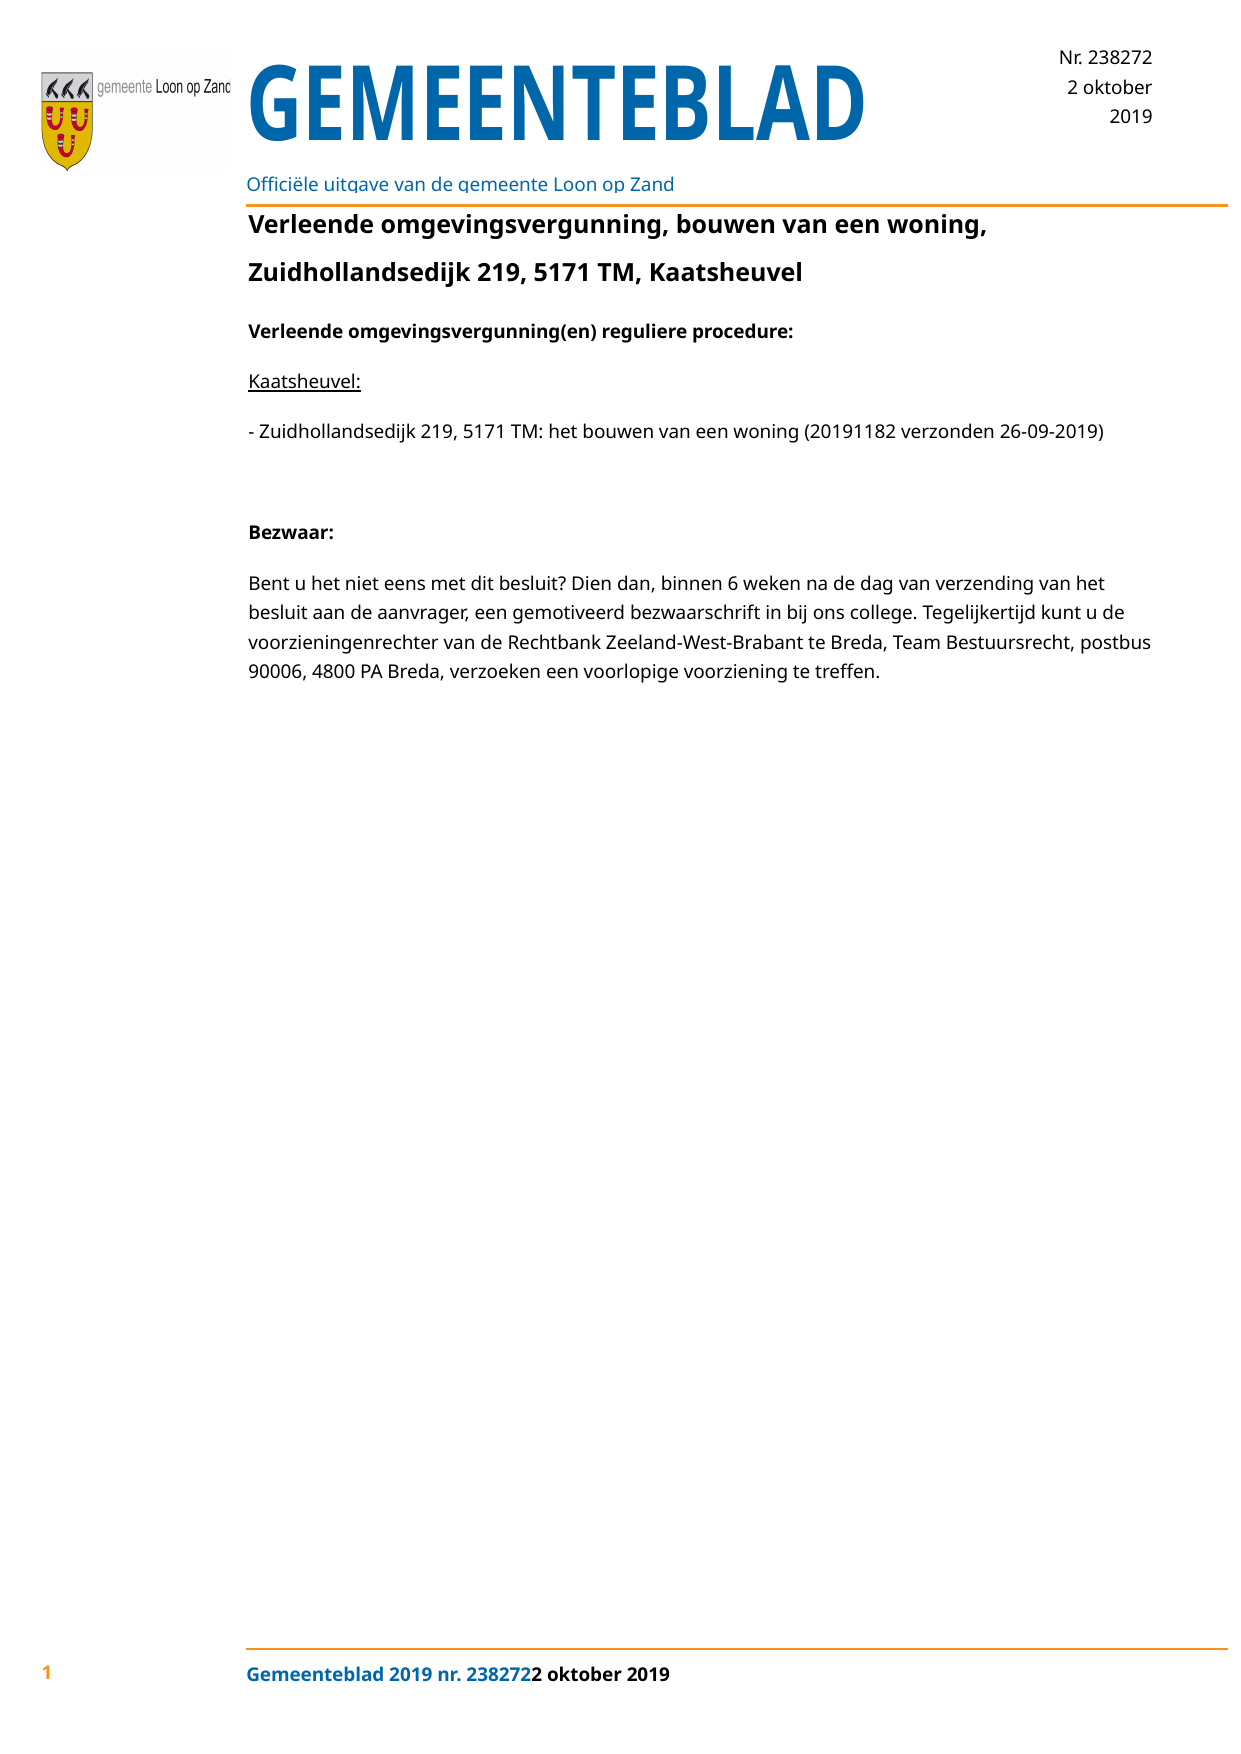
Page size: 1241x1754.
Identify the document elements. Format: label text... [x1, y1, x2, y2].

picture [41, 47, 231, 172]
text Kaatsheuvel: [248, 368, 1152, 394]
text - Zuidhollandsedijk 219, 5171 TM: het bouwen van een woning (20191182 verzonden 26-09-2019) [248, 419, 1152, 444]
text Bezwaar: [248, 519, 1152, 545]
text Verleende omgevingsvergunning, bouwen van een woning, Zuidhollandsedijk 219, 5171 TM, Kaatsheuvel [248, 207, 1152, 288]
text Bent u het niet eens met dit besluit? Dien dan, binnen 6 weken na de dag van verzending van het besluit aan de aanvrager, een gemotiveerd bezwaarschrift in bij ons college. Tegelijkertijd kunt u de voorzieningenrechter van de Rechtbank Zeeland-West-Brabant te Breda, Team Bestuursrecht, postbus 90006, 4800 PA Breda, verzoeken een voorlopige voorziening te treffen. [248, 570, 1152, 684]
text Verleende omgevingsvergunning(en) reguliere procedure: [248, 318, 1152, 344]
